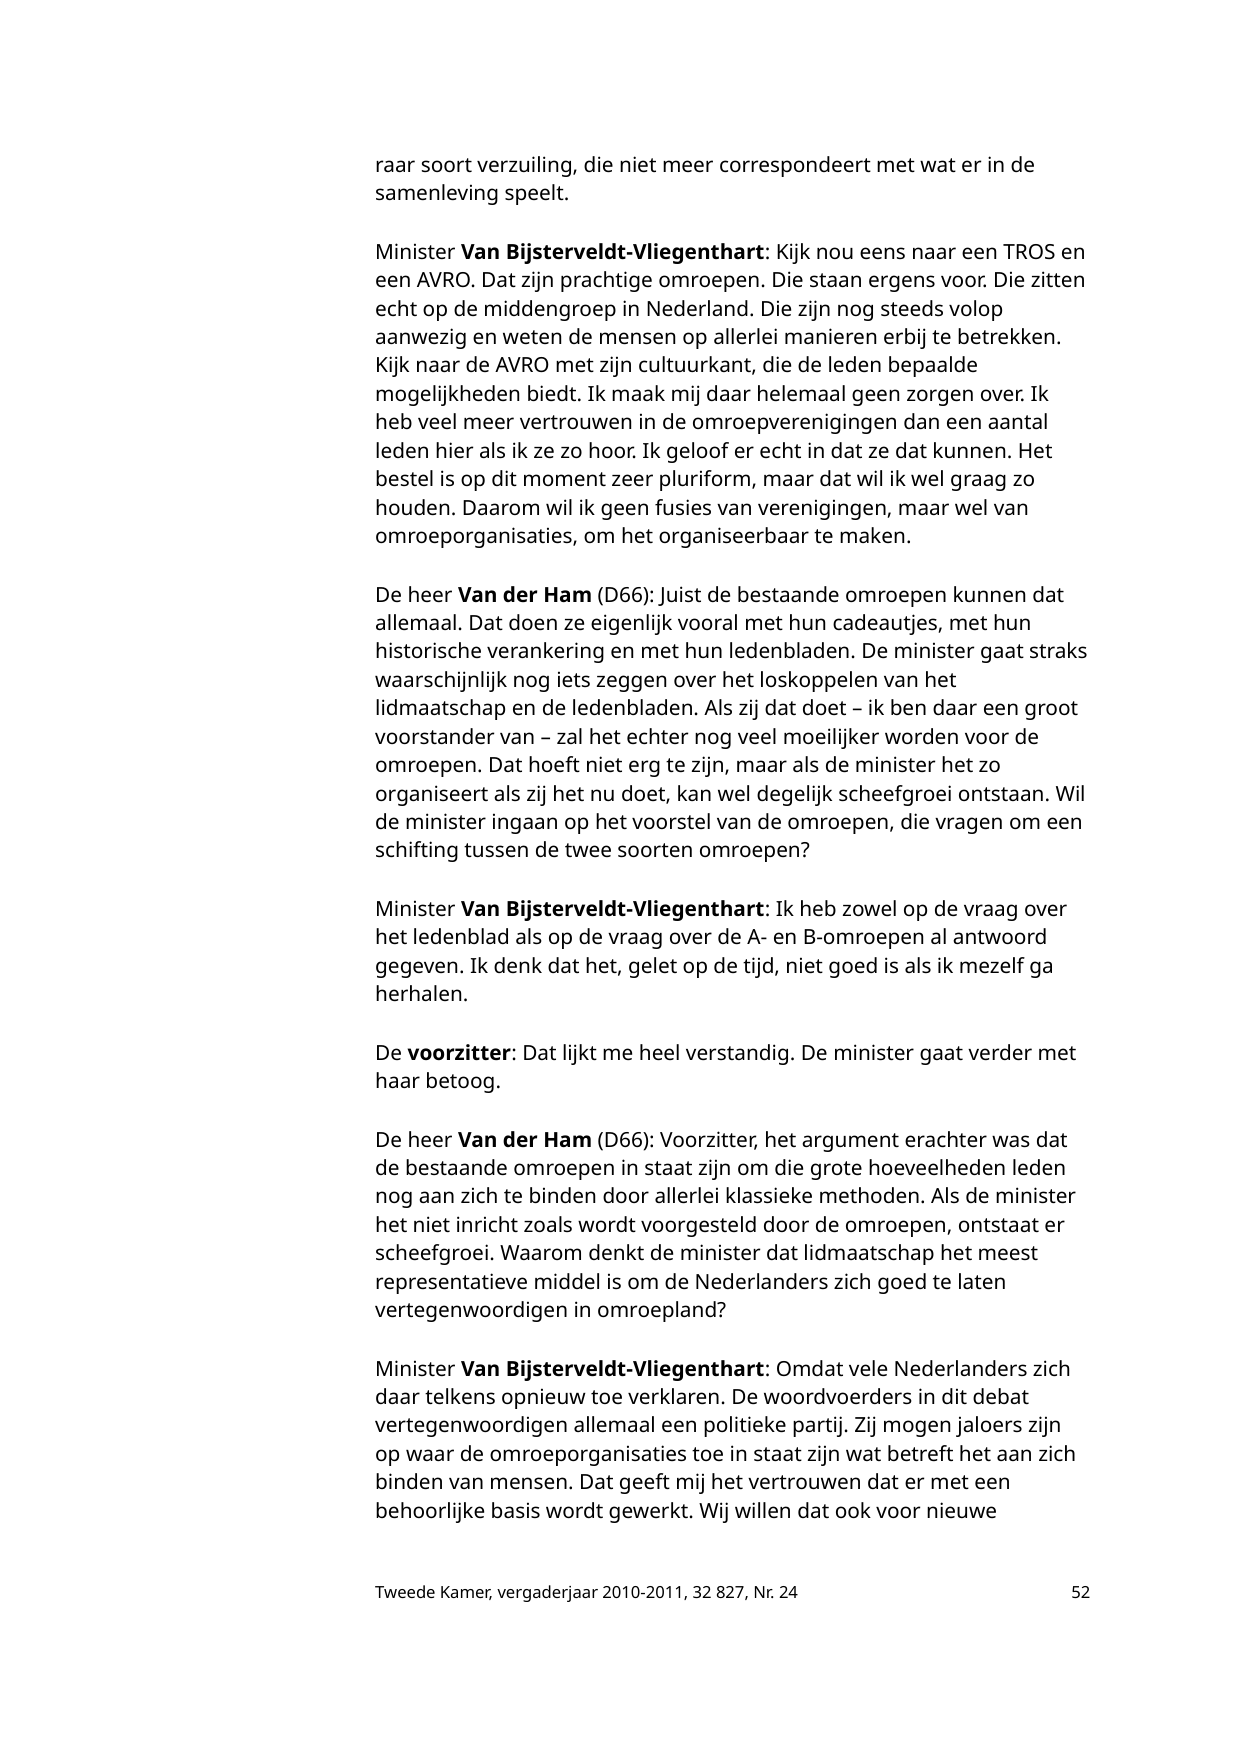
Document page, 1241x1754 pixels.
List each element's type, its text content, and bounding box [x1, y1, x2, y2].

text Minister Van Bijsterveldt-Vliegenthart: Omdat vele Nederlanders zich daar telkens opnieuw toe verklaren. De woordvoerders in dit debat vertegenwoordigen allemaal een politieke partij. Zij mogen jaloers zijn op waar de omroeporganisaties toe in staat zijn wat betreft het aan zich binden van mensen. Dat geeft mij het vertrouwen dat er met een behoorlijke basis wordt gewerkt. Wij willen dat ook voor nieuwe [375, 1354, 1090, 1524]
text Minister Van Bijsterveldt-Vliegenthart: Kijk nou eens naar een TROS en een AVRO. Dat zijn prachtige omroepen. Die staan ergens voor. Die zitten echt op de middengroep in Nederland. Die zijn nog steeds volop aanwezig en weten de mensen op allerlei manieren erbij te betrekken. Kijk naar de AVRO met zijn cultuurkant, die de leden bepaalde mogelijkheden biedt. Ik maak mij daar helemaal geen zorgen over. Ik heb veel meer vertrouwen in de omroepverenigingen dan een aantal leden hier als ik ze zo hoor. Ik geloof er echt in dat ze dat kunnen. Het bestel is op dit moment zeer pluriform, maar dat wil ik wel graag zo houden. Daarom wil ik geen fusies van verenigingen, maar wel van omroeporganisaties, om het organiseerbaar te maken. [375, 237, 1090, 550]
text raar soort verzuiling, die niet meer correspondeert met wat er in de samenleving speelt. [375, 150, 1090, 207]
text De heer Van der Ham (D66): Juist de bestaande omroepen kunnen dat allemaal. Dat doen ze eigenlijk vooral met hun cadeautjes, met hun historische verankering en met hun ledenbladen. De minister gaat straks waarschijnlijk nog iets zeggen over het loskoppelen van het lidmaatschap en de ledenbladen. Als zij dat doet – ik ben daar een groot voorstander van – zal het echter nog veel moeilijker worden voor de omroepen. Dat hoeft niet erg te zijn, maar als de minister het zo organiseert als zij het nu doet, kan wel degelijk scheefgroei ontstaan. Wil de minister ingaan op het voorstel van de omroepen, die vragen om een schifting tussen de twee soorten omroepen? [375, 580, 1090, 864]
text De voorzitter: Dat lijkt me heel verstandig. De minister gaat verder met haar betoog. [375, 1038, 1090, 1095]
text Minister Van Bijsterveldt-Vliegenthart: Ik heb zowel op de vraag over het ledenblad als op de vraag over de A- en B-omroepen al antwoord gegeven. Ik denk dat het, gelet op de tijd, niet goed is als ik mezelf ga herhalen. [375, 894, 1090, 1008]
text De heer Van der Ham (D66): Voorzitter, het argument erachter was dat de bestaande omroepen in staat zijn om die grote hoeveelheden leden nog aan zich te binden door allerlei klassieke methoden. Als de minister het niet inricht zoals wordt voorgesteld door de omroepen, ontstaat er scheefgroei. Waarom denkt de minister dat lidmaatschap het meest representatieve middel is om de Nederlanders zich goed te laten vertegenwoordigen in omroepland? [375, 1125, 1090, 1324]
